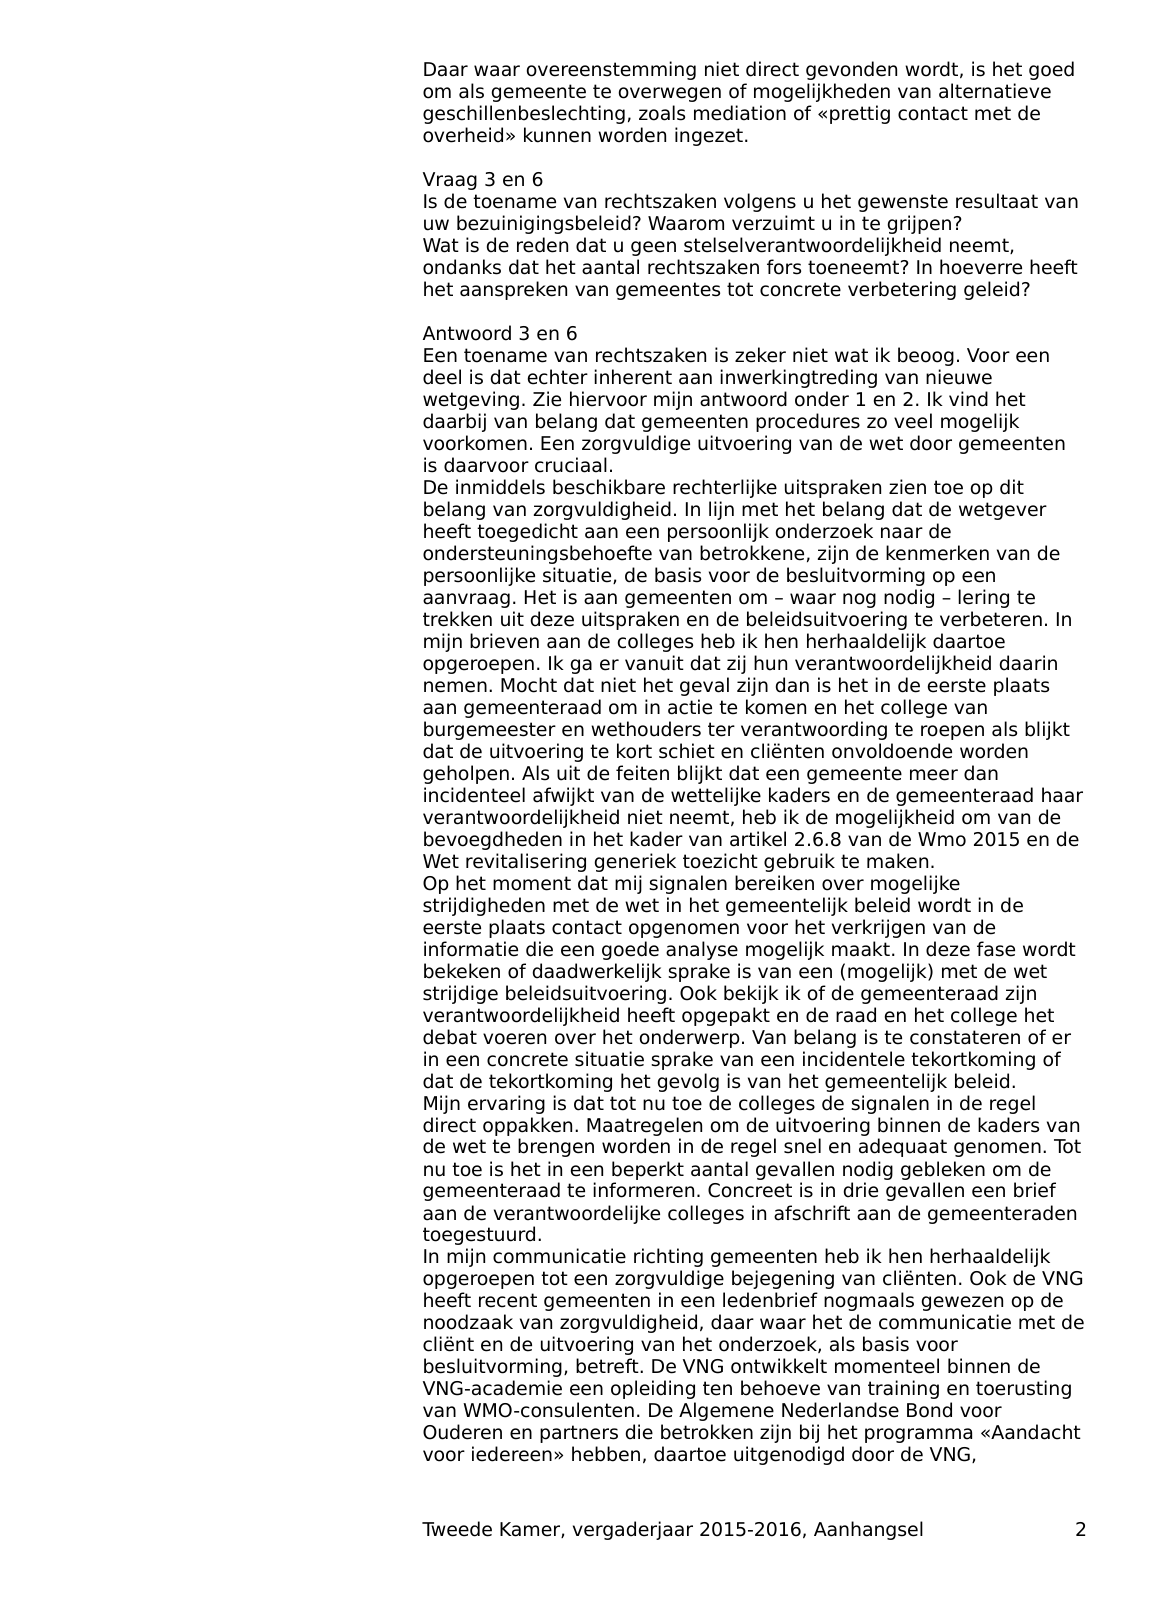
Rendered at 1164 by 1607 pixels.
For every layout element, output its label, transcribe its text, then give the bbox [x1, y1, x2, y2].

text Is de toename van rechtszaken volgens u het gewenste resultaat van uw bezuinigingsbeleid? Waarom verzuimt u in te grijpen? [422, 191, 1087, 235]
text Antwoord 3 en 6 [422, 323, 1087, 345]
text Een toename van rechtszaken is zeker niet wat ik beoog. Voor een deel is dat echter inherent aan inwerkingtreding van nieuwe wetgeving. Zie hiervoor mijn antwoord onder 1 en 2. Ik vind het daarbij van belang dat gemeenten procedures zo veel mogelijk voorkomen. Een zorgvuldige uitvoering van de wet door gemeenten is daarvoor cruciaal. [422, 345, 1087, 477]
text Vraag 3 en 6 [422, 169, 1087, 191]
text Mijn ervaring is dat tot nu toe de colleges de signalen in de regel direct oppakken. Maatregelen om de uitvoering binnen de kaders van de wet te brengen worden in de regel snel en adequaat genomen. Tot nu toe is het in een beperkt aantal gevallen nodig gebleken om de gemeenteraad te informeren. Concreet is in drie gevallen een brief aan de verantwoordelijke colleges in afschrift aan de gemeenteraden toegestuurd. [422, 1092, 1087, 1246]
text Daar waar overeenstemming niet direct gevonden wordt, is het goed om als gemeente te overwegen of mogelijkheden van alternatieve geschillenbeslechting, zoals mediation of «prettig contact met de overheid» kunnen worden ingezet. [422, 59, 1087, 147]
text Wat is de reden dat u geen stelselverantwoordelijkheid neemt, ondanks dat het aantal rechtszaken fors toeneemt? In hoeverre heeft het aanspreken van gemeentes tot concrete verbetering geleid? [422, 235, 1087, 301]
text Op het moment dat mij signalen bereiken over mogelijke strijdigheden met de wet in het gemeentelijk beleid wordt in de eerste plaats contact opgenomen voor het verkrijgen van de informatie die een goede analyse mogelijk maakt. In deze fase wordt bekeken of daadwerkelijk sprake is van een (mogelijk) met de wet strijdige beleidsuitvoering. Ook bekijk ik of de gemeenteraad zijn verantwoordelijkheid heeft opgepakt en de raad en het college het debat voeren over het onderwerp. Van belang is te constateren of er in een concrete situatie sprake van een incidentele tekortkoming of dat de tekortkoming het gevolg is van het gemeentelijk beleid. [422, 873, 1087, 1092]
text De inmiddels beschikbare rechterlijke uitspraken zien toe op dit belang van zorgvuldigheid. In lijn met het belang dat de wetgever heeft toegedicht aan een persoonlijk onderzoek naar de ondersteuningsbehoefte van betrokkene, zijn de kenmerken van de persoonlijke situatie, de basis voor de besluitvorming op een aanvraag. Het is aan gemeenten om – waar nog nodig – lering te trekken uit deze uitspraken en de beleidsuitvoering te verbeteren. In mijn brieven aan de colleges heb ik hen herhaaldelijk daartoe opgeroepen. Ik ga er vanuit dat zij hun verantwoordelijkheid daarin nemen. Mocht dat niet het geval zijn dan is het in de eerste plaats aan gemeenteraad om in actie te komen en het college van burgemeester en wethouders ter verantwoording te roepen als blijkt dat de uitvoering te kort schiet en cliënten onvoldoende worden geholpen. Als uit de feiten blijkt dat een gemeente meer dan incidenteel afwijkt van de wettelijke kaders en de gemeenteraad haar verantwoordelijkheid niet neemt, heb ik de mogelijkheid om van de bevoegdheden in het kader van artikel 2.6.8 van de Wmo 2015 en de Wet revitalisering generiek toezicht gebruik te maken. [422, 477, 1087, 873]
text In mijn communicatie richting gemeenten heb ik hen herhaaldelijk opgeroepen tot een zorgvuldige bejegening van cliënten. Ook de VNG heeft recent gemeenten in een ledenbrief nogmaals gewezen op de noodzaak van zorgvuldigheid, daar waar het de communicatie met de cliënt en de uitvoering van het onderzoek, als basis voor besluitvorming, betreft. De VNG ontwikkelt momenteel binnen de VNG-academie een opleiding ten behoeve van training en toerusting van WMO-consulenten. De Algemene Nederlandse Bond voor Ouderen en partners die betrokken zijn bij het programma «Aandacht voor iedereen» hebben, daartoe uitgenodigd door de VNG, [422, 1246, 1087, 1466]
